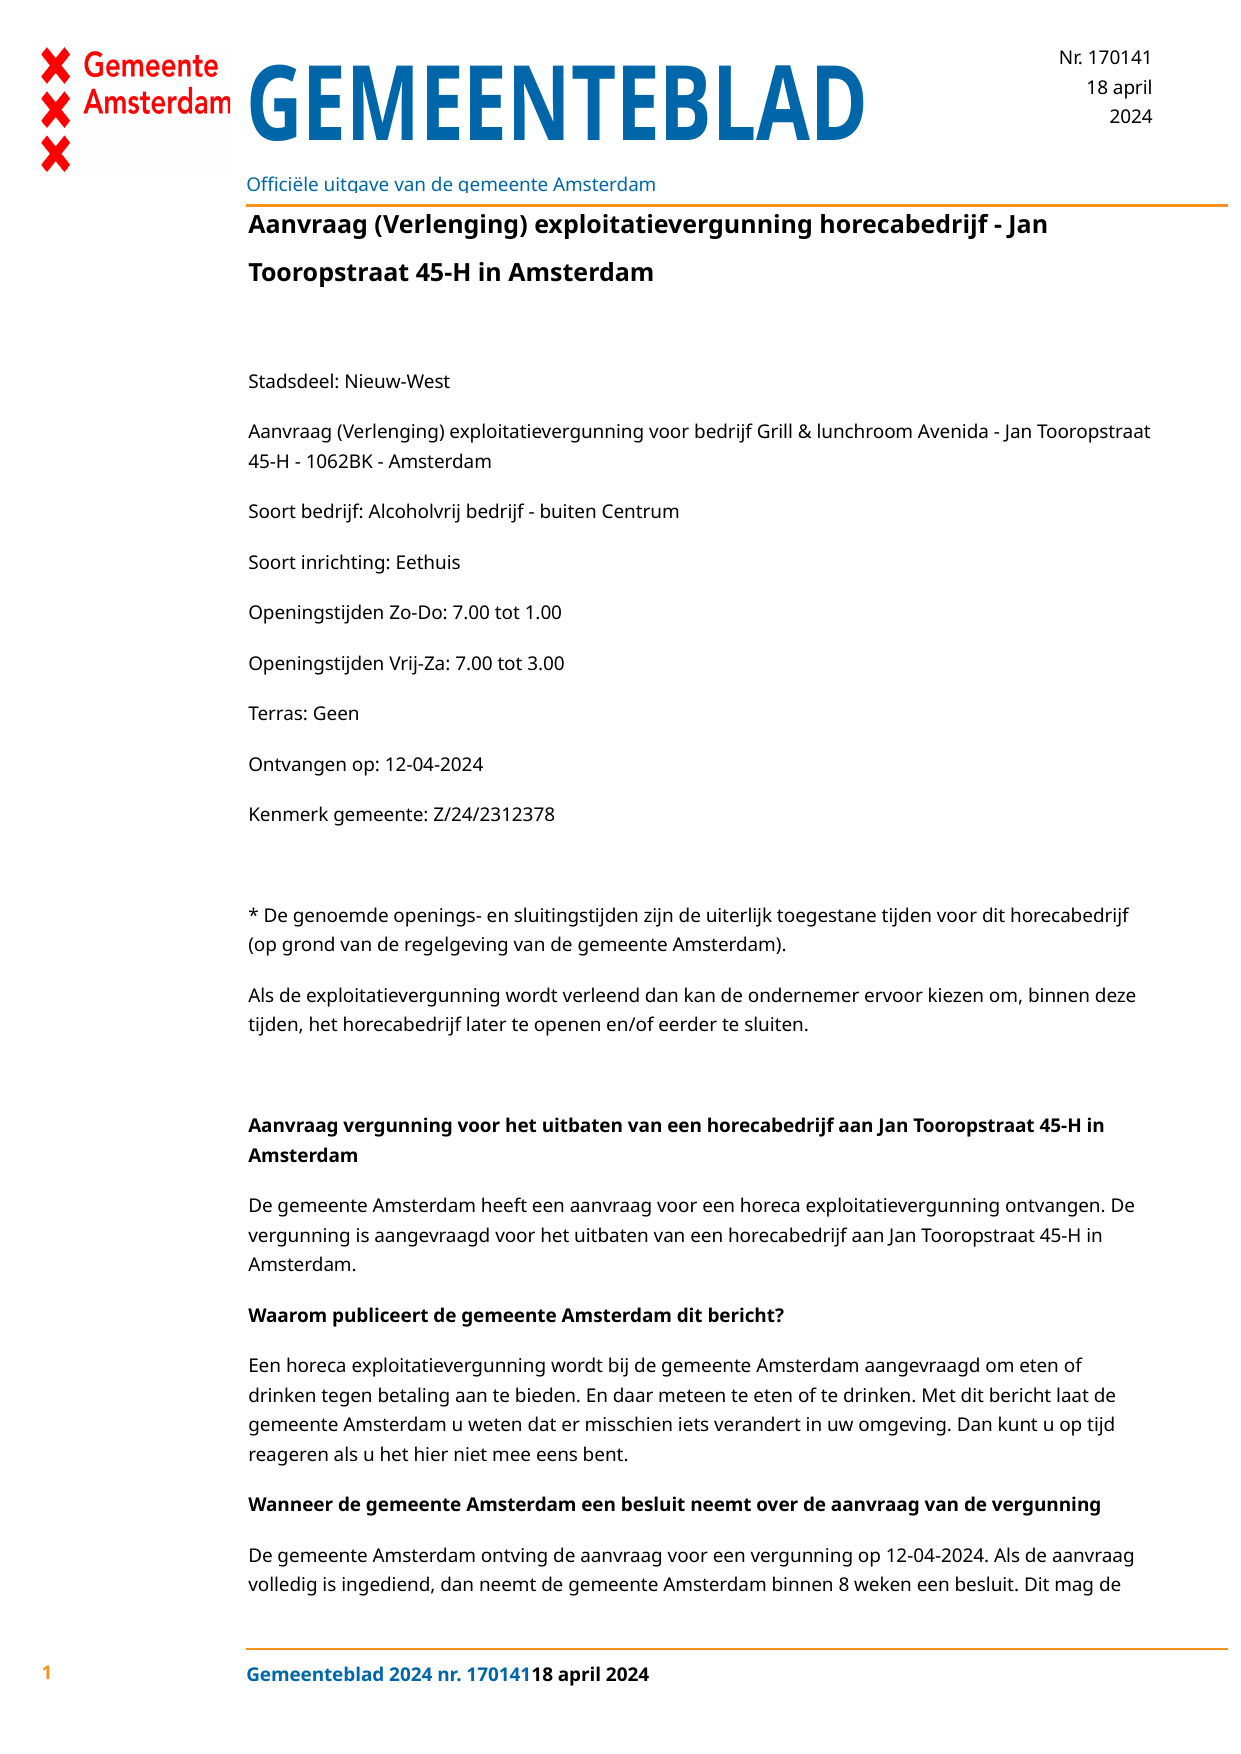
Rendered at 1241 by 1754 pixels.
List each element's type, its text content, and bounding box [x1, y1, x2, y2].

text Een horeca exploitatievergunning wordt bij de gemeente Amsterdam aangevraagd om eten of drinken tegen betaling aan te bieden. En daar meteen te eten of te drinken. Met dit bericht laat de gemeente Amsterdam u weten dat er misschien iets verandert in uw omgeving. Dan kunt u op tijd reageren als u het hier niet mee eens bent. [248, 1352, 1152, 1467]
text Openingstijden Zo-Do: 7.00 tot 1.00 [248, 599, 1152, 625]
picture [41, 47, 231, 172]
text Soort bedrijf: Alcoholvrij bedrijf - buiten Centrum [248, 499, 1152, 524]
text Ontvangen op: 12-04-2024 [248, 751, 1152, 777]
text Soort inrichting: Eethuis [248, 549, 1152, 575]
text Aanvraag (Verlenging) exploitatievergunning voor bedrijf Grill & lunchroom Avenida - Jan Tooropstraat 45-H - 1062BK - Amsterdam [248, 419, 1152, 474]
text Als de exploitatievergunning wordt verleend dan kan de ondernemer ervoor kiezen om, binnen deze tijden, het horecabedrijf later te openen en/of eerder te sluiten. [248, 982, 1152, 1037]
text Stadsdeel: Nieuw-West [248, 368, 1152, 394]
text Wanneer de gemeente Amsterdam een besluit neemt over de aanvraag van de vergunning [248, 1492, 1152, 1517]
text De gemeente Amsterdam heeft een aanvraag voor een horeca exploitatievergunning ontvangen. De vergunning is aangevraagd voor het uitbaten van een horecabedrijf aan Jan Tooropstraat 45-H in Amsterdam. [248, 1192, 1152, 1277]
text De gemeente Amsterdam ontving de aanvraag voor een vergunning op 12-04-2024. Als de aanvraag volledig is ingediend, dan neemt de gemeente Amsterdam binnen 8 weken een besluit. Dit mag de [248, 1542, 1152, 1597]
text Terras: Geen [248, 700, 1152, 726]
text Aanvraag (Verlenging) exploitatievergunning horecabedrijf - Jan Tooropstraat 45-H in Amsterdam [248, 207, 1152, 288]
text Waarom publiceert de gemeente Amsterdam dit bericht? [248, 1302, 1152, 1328]
text Kenmerk gemeente: Z/24/2312378 [248, 801, 1152, 827]
text Openingstijden Vrij-Za: 7.00 tot 3.00 [248, 650, 1152, 676]
text * De genoemde openings- en sluitingstijden zijn de uiterlijk toegestane tijden voor dit horecabedrijf (op grond van de regelgeving van de gemeente Amsterdam). [248, 902, 1152, 957]
text Aanvraag vergunning voor het uitbaten van een horecabedrijf aan Jan Tooropstraat 45-H in Amsterdam [248, 1112, 1152, 1168]
